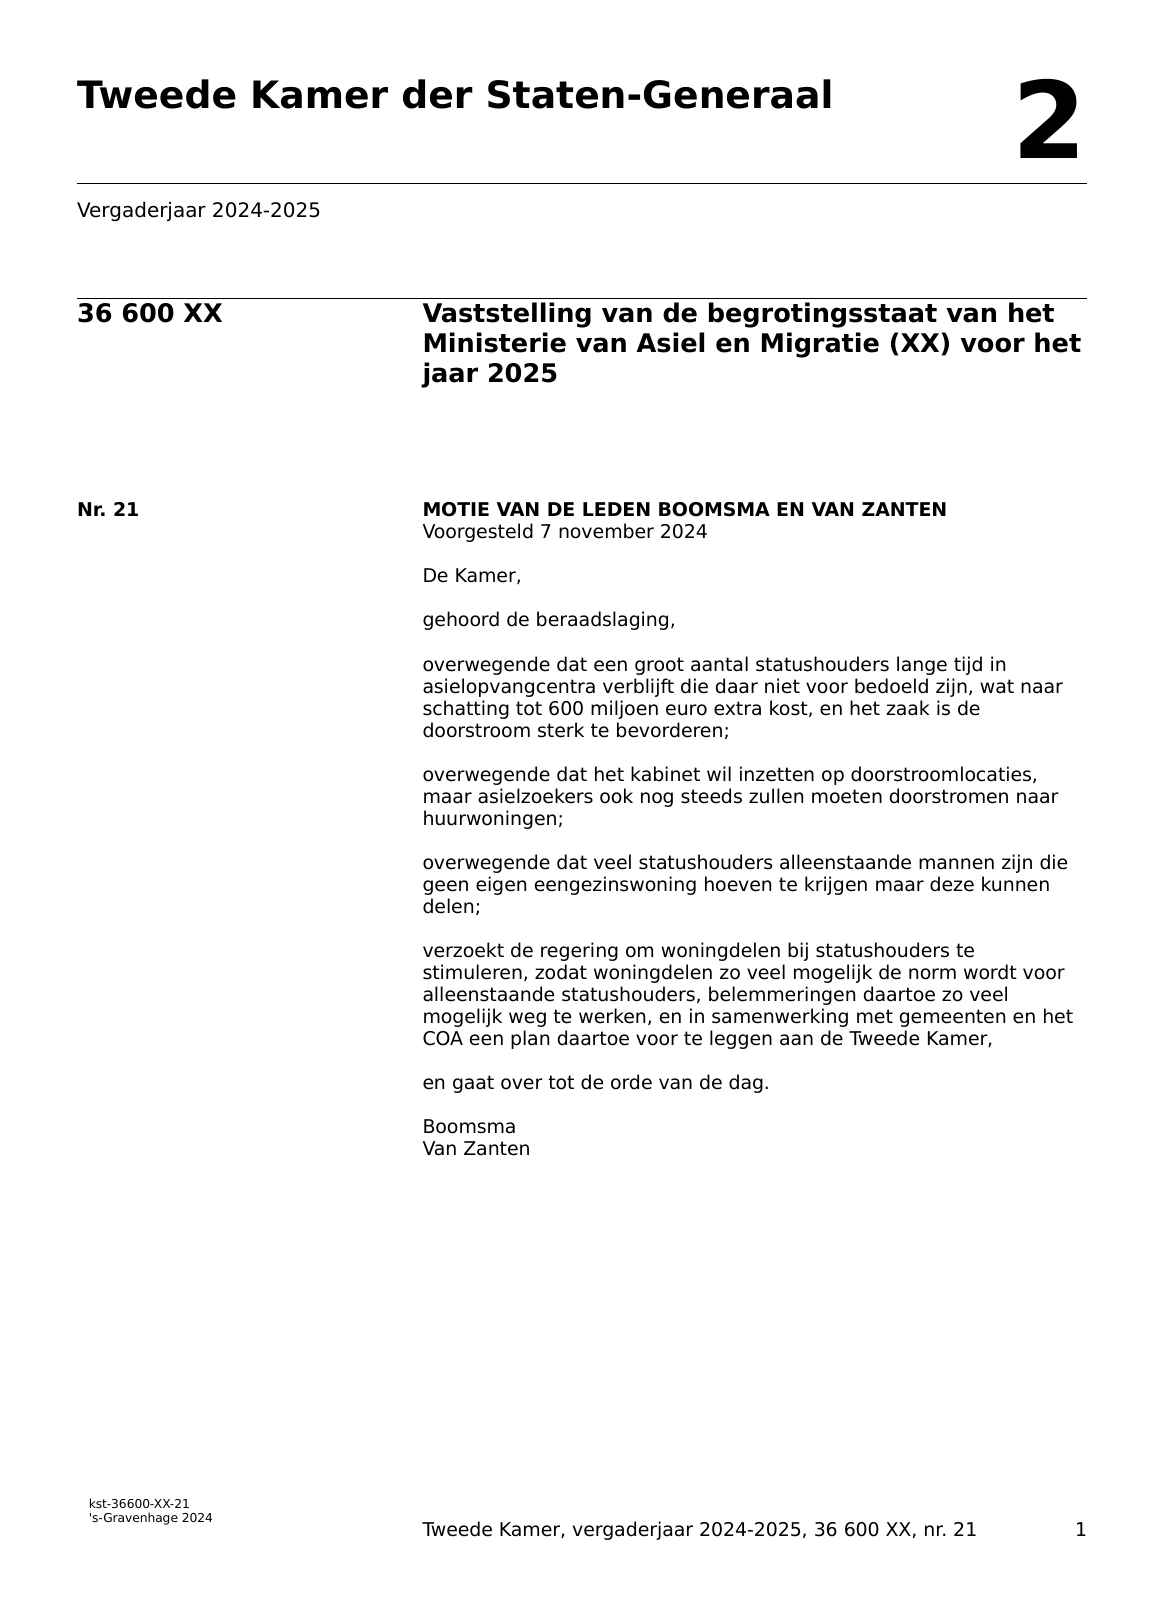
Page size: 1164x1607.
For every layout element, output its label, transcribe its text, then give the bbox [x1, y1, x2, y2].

text en gaat over tot de orde van de dag. [422, 1072, 1087, 1094]
text overwegende dat het kabinet wil inzetten op doorstroomlocaties, maar asielzoekers ook nog steeds zullen moeten doorstromen naar huurwoningen; [422, 764, 1087, 829]
subtitle 36 600 XX Vaststelling van de begrotingsstaat van het Ministerie van Asiel en Migratie (XX) voor het jaar 2025 [77, 299, 1087, 388]
text De Kamer, [422, 565, 1087, 587]
table_cell Vergaderjaar 2024-2025 [77, 184, 1087, 298]
text verzoekt de regering om woningdelen bij statushouders te stimuleren, zodat woningdelen zo veel mogelijk de norm wordt voor alleenstaande statushouders, belemmeringen daartoe zo veel mogelijk weg te werken, en in samenwerking met gemeenten en het COA een plan daartoe voor te leggen aan de Tweede Kamer, [422, 940, 1087, 1050]
text Boomsma [422, 1116, 1087, 1138]
text 's-Gravenhage 2024 [88, 1511, 323, 1525]
table_header Tweede Kamer der Staten-Generaal [77, 59, 886, 183]
text Van Zanten [422, 1138, 1087, 1160]
text overwegende dat veel statushouders alleenstaande mannen zijn die geen eigen eengezinswoning hoeven te krijgen maar deze kunnen delen; [422, 852, 1087, 918]
table_header 2 [886, 59, 1087, 183]
text Voorgesteld 7 november 2024 [422, 521, 1087, 543]
text overwegende dat een groot aantal statushouders lange tijd in asielopvangcentra verblijft die daar niet voor bedoeld zijn, wat naar schatting tot 600 miljoen euro extra kost, en het zaak is de doorstroom sterk te bevorderen; [422, 653, 1087, 741]
text gehoord de beraadslaging, [422, 609, 1087, 631]
subtitle Nr. 21 MOTIE VAN DE LEDEN BOOMSMA EN VAN ZANTEN [77, 499, 1087, 521]
text kst-36600-XX-21 [88, 1497, 323, 1511]
